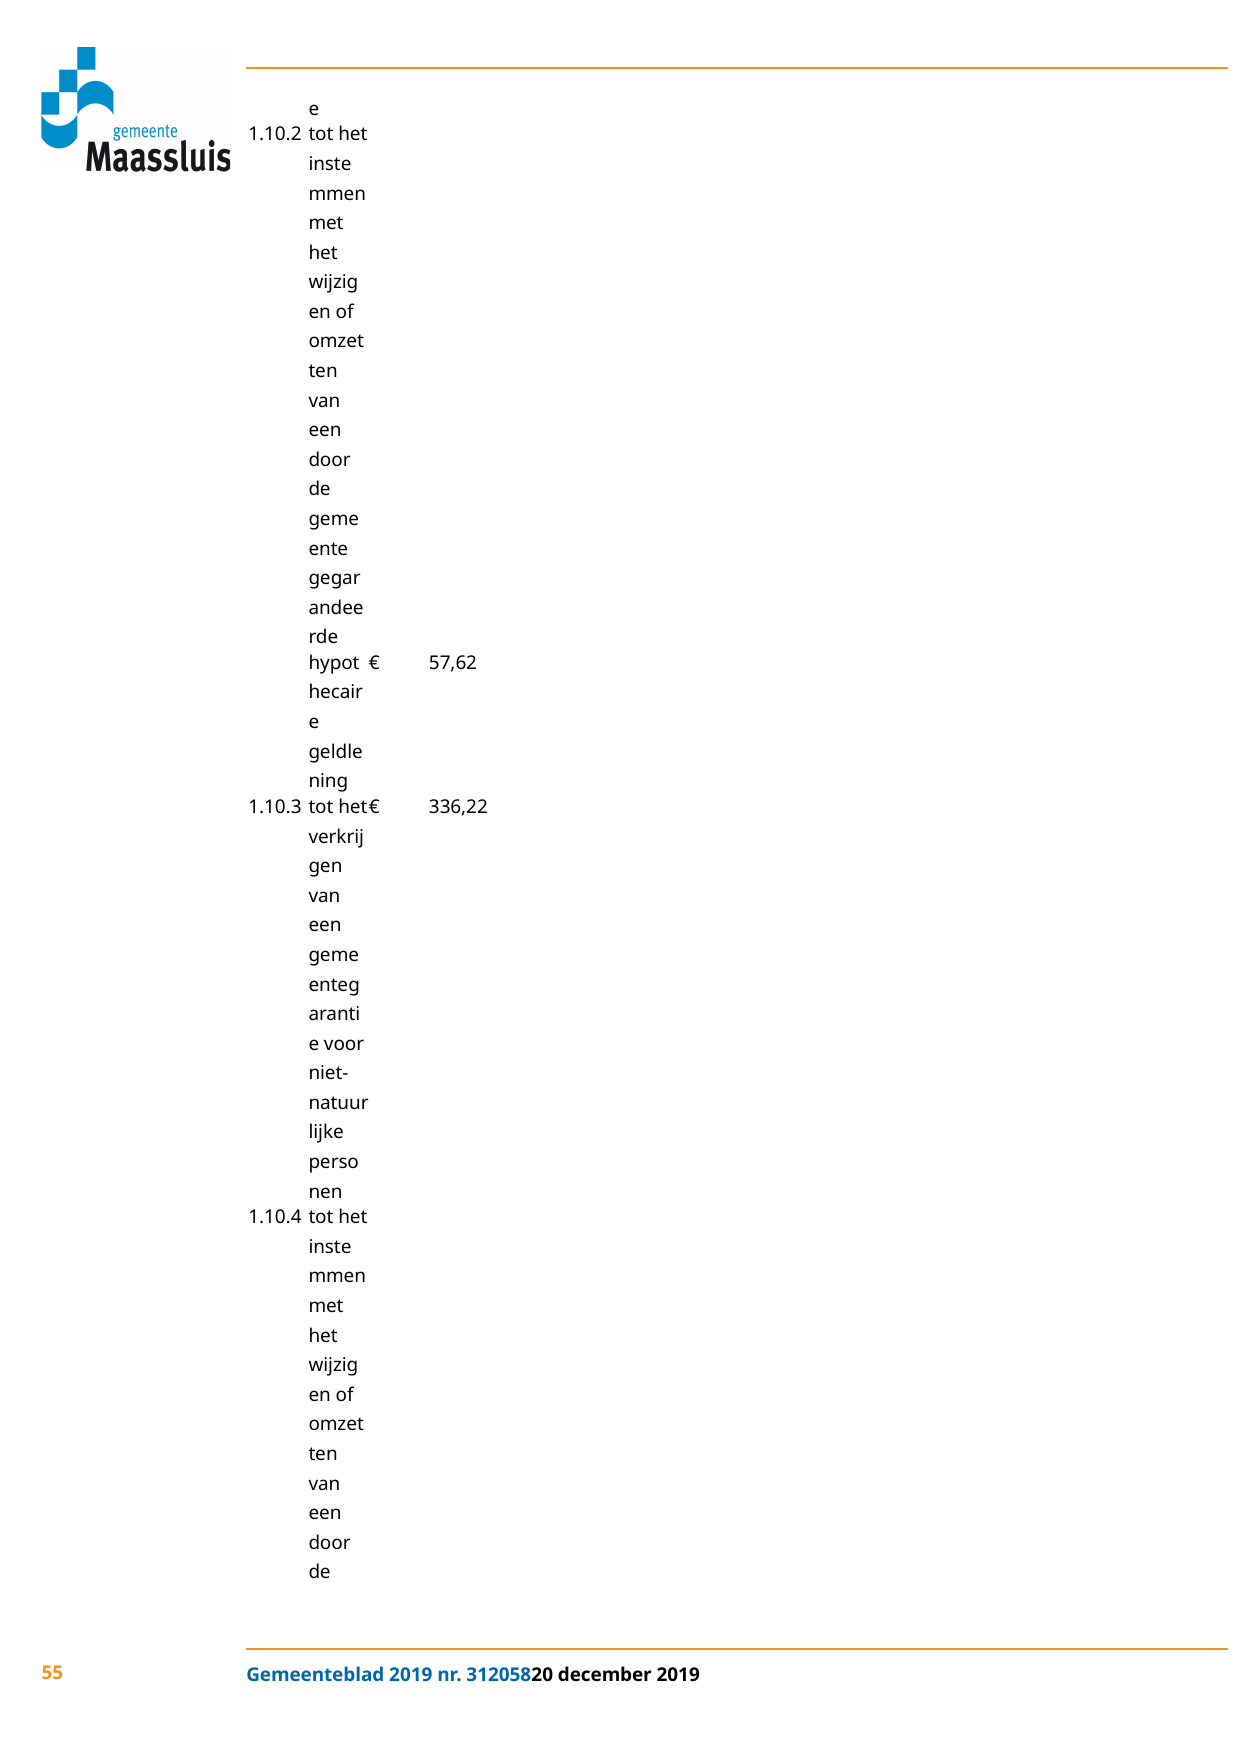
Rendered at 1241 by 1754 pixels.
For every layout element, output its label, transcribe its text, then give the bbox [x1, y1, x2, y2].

table_cell [429, 121, 489, 649]
table_cell [369, 121, 429, 649]
table_cell [489, 1204, 549, 1584]
table_cell € [369, 649, 429, 793]
table_cell € [369, 793, 429, 1203]
table_cell 1.10.2 [248, 121, 308, 649]
table_cell [369, 95, 429, 121]
table_cell hypothecaire geldlening [308, 649, 368, 793]
table_cell [429, 1204, 489, 1584]
table_cell 57,62 [429, 649, 489, 793]
table_cell [489, 793, 549, 1203]
table_cell [489, 649, 549, 793]
table_cell tot het verkrijgen van een gemeentegarantie voor niet-natuurlijke personen [308, 793, 368, 1203]
table_cell [248, 649, 308, 793]
picture [41, 47, 77, 92]
table_cell 336,22 [429, 793, 489, 1203]
table_cell tot het instemmen met het wijzigen of omzetten van een door de gemeente gegarandeerde [308, 121, 368, 649]
table_cell [489, 121, 549, 649]
picture [41, 47, 231, 172]
table_cell 1.10.4 [248, 1204, 308, 1584]
table_cell [429, 95, 489, 121]
table_cell [489, 95, 549, 121]
table_cell 1.10.3 [248, 793, 308, 1203]
table_cell [248, 95, 308, 121]
table_cell [369, 1204, 429, 1584]
table_cell e [308, 95, 368, 121]
table_cell tot het instemmen met het wijzigen of omzetten van een door de [308, 1204, 368, 1584]
